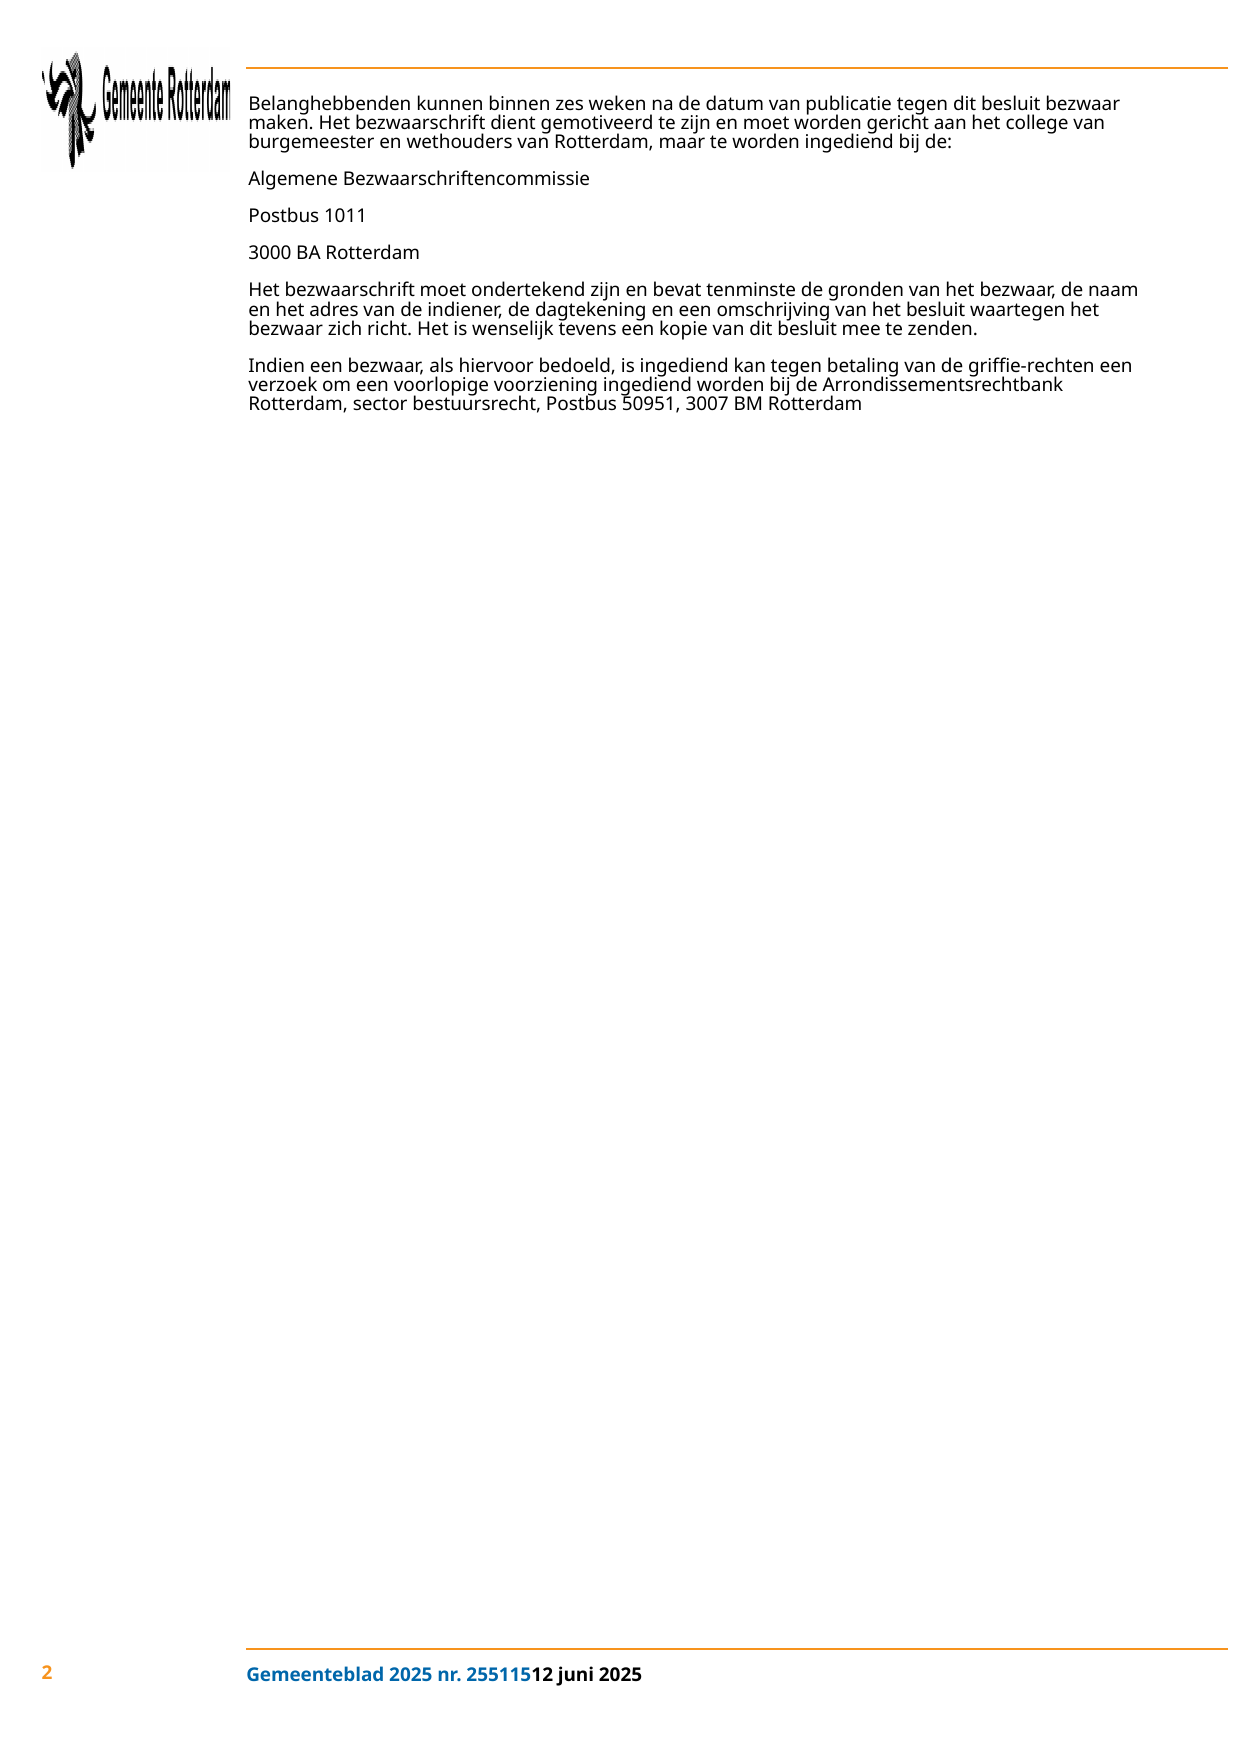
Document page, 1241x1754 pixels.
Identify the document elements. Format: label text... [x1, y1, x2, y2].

text Algemene Bezwaarschriftencommissie [248, 170, 1152, 190]
text Het bezwaarschrift moet ondertekend zijn en bevat tenminste de gronden van het bezwaar, de naam en het adres van de indiener, de dagtekening en een omschrijving van het besluit waartegen het bezwaar zich richt. Het is wenselijk tevens een kopie van dit besluit mee te zenden. [248, 281, 1152, 339]
text Indien een bezwaar, als hiervoor bedoeld, is ingediend kan tegen betaling van de griffie-rechten een verzoek om een voorlopige voorziening ingediend worden bij de Arrondissementsrechtbank Rotterdam, sector bestuursrecht, Postbus 50951, 3007 BM Rotterdam [248, 357, 1152, 415]
text Belanghebbenden kunnen binnen zes weken na de datum van publicatie tegen dit besluit bezwaar maken. Het bezwaarschrift dient gemotiveerd te zijn en moet worden gericht aan het college van burgemeester en wethouders van Rotterdam, maar te worden ingediend bij de: [248, 95, 1152, 153]
picture [41, 47, 231, 172]
text 3000 BA Rotterdam [248, 244, 1152, 264]
text Postbus 1011 [248, 207, 1152, 227]
